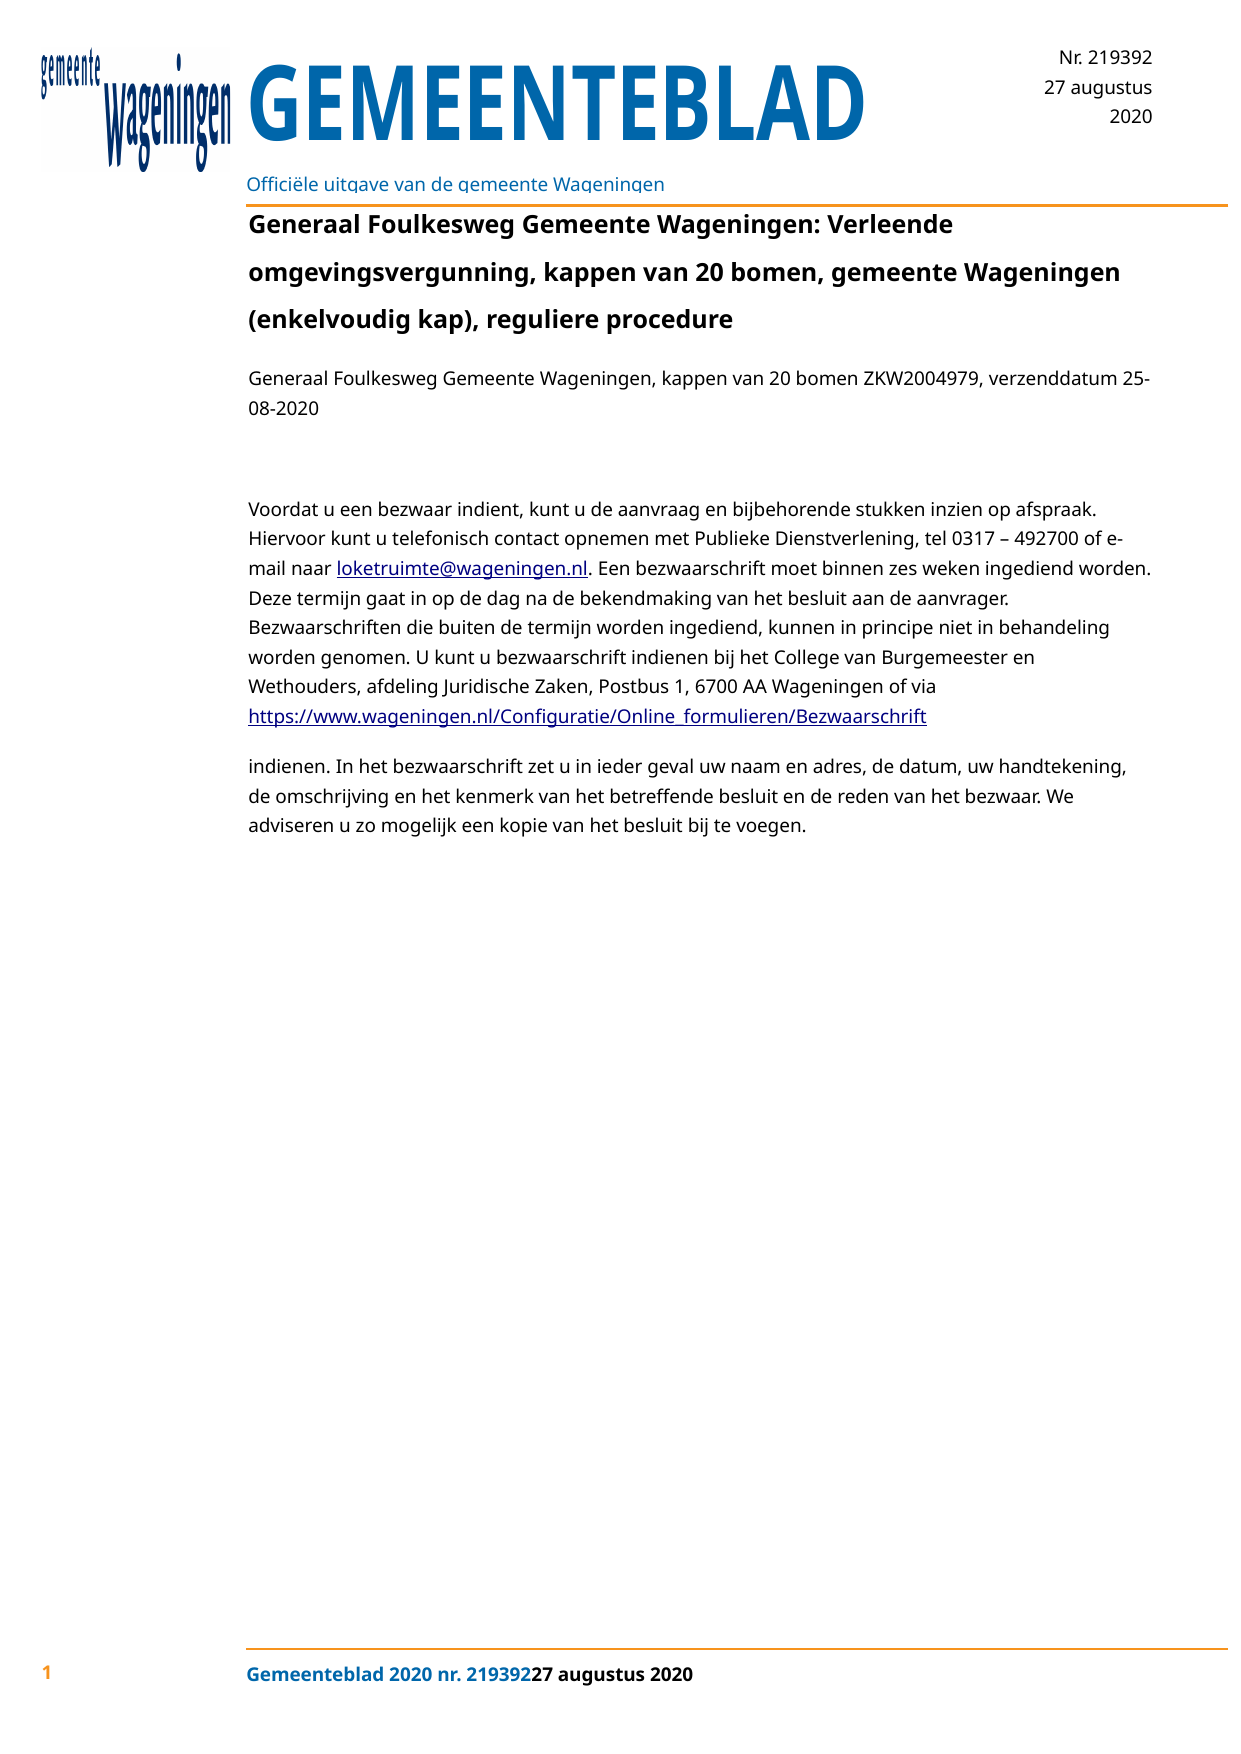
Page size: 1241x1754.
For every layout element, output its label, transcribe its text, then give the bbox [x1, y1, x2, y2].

text Generaal Foulkesweg Gemeente Wageningen: Verleende omgevingsvergunning, kappen van 20 bomen, gemeente Wageningen (enkelvoudig kap), reguliere procedure [248, 207, 1152, 336]
text Generaal Foulkesweg Gemeente Wageningen, kappen van 20 bomen ZKW2004979, verzenddatum 25-08-2020 [248, 366, 1152, 421]
text indienen. In het bezwaarschrift zet u in ieder geval uw naam en adres, de datum, uw handtekening, de omschrijving en het kenmerk van het betreffende besluit en de reden van het bezwaar. We adviseren u zo mogelijk een kopie van het besluit bij te voegen. [248, 753, 1152, 838]
text Voordat u een bezwaar indient, kunt u de aanvraag en bijbehorende stukken inzien op afspraak. Hiervoor kunt u telefonisch contact opnemen met Publieke Dienstverlening, tel 0317 – 492700 of e-mail naar loketruimte@wageningen.nl. Een bezwaarschrift moet binnen zes weken ingediend worden. Deze termijn gaat in op de dag na de bekendmaking van het besluit aan de aanvrager. Bezwaarschriften die buiten de termijn worden ingediend, kunnen in principe niet in behandeling worden genomen. U kunt u bezwaarschrift indienen bij het College van Burgemeester en Wethouders, afdeling Juridische Zaken, Postbus 1, 6700 AA Wageningen of via https://www.wageningen.nl/Configuratie/Online_formulieren/Bezwaarschrift [248, 496, 1152, 729]
picture [41, 47, 231, 172]
